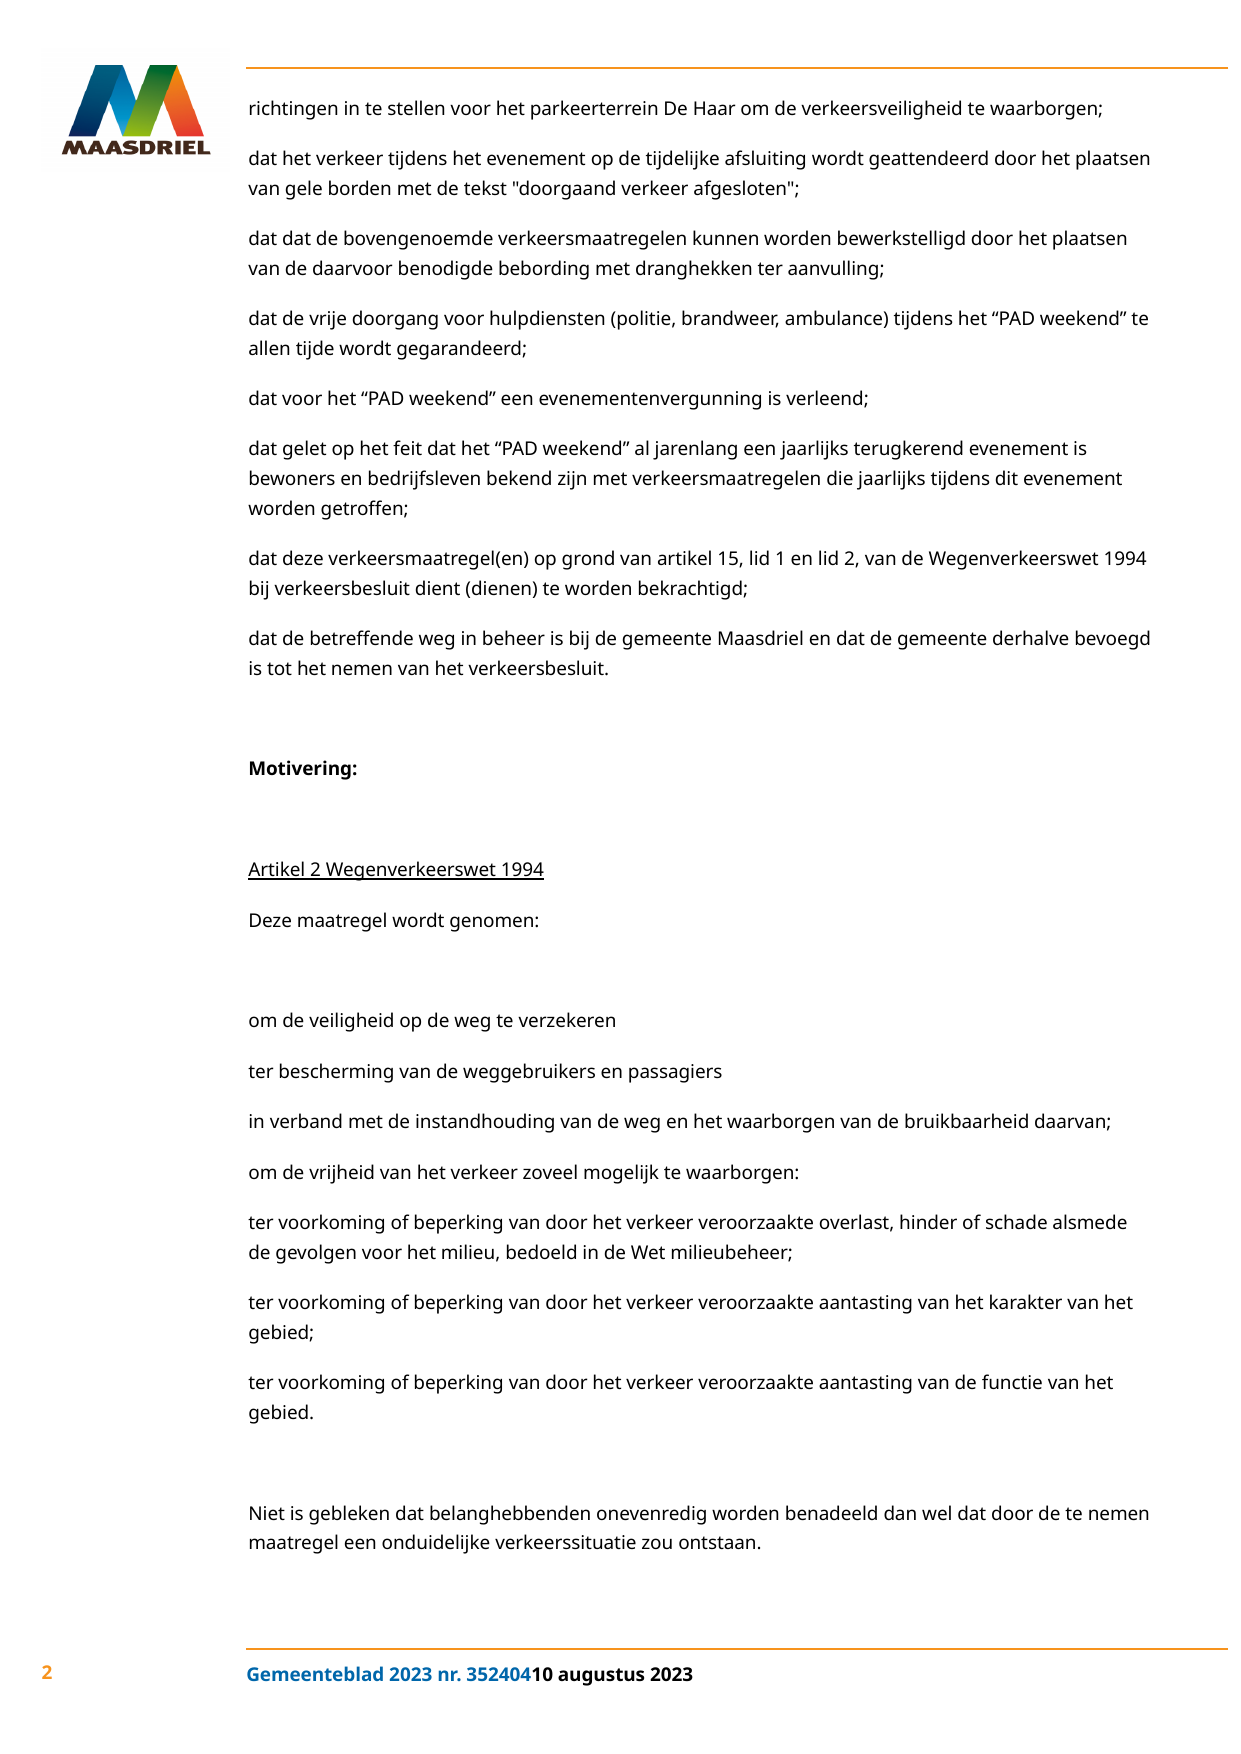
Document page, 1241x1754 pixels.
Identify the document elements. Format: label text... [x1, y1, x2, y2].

text Niet is gebleken dat belanghebbenden onevenredig worden benadeeld dan wel dat door de te nemen maatregel een onduidelijke verkeerssituatie zou ontstaan. [248, 1500, 1152, 1555]
text ter bescherming van de weggebruikers en passagiers [248, 1058, 1152, 1084]
text om de veiligheid op de weg te verzekeren [248, 1008, 1152, 1033]
picture [41, 47, 231, 172]
text ter voorkoming of beperking van door het verkeer veroorzaakte aantasting van het karakter van het gebied; [248, 1289, 1152, 1345]
text in verband met de instandhouding van de weg en het waarborgen van de bruikbaarheid daarvan; [248, 1108, 1152, 1134]
text dat deze verkeersmaatregel(en) op grond van artikel 15, lid 1 en lid 2, van de Wegenverkeerswet 1994 bij verkeersbesluit dient (dienen) te worden bekrachtigd; [248, 545, 1152, 601]
text dat het verkeer tijdens het evenement op de tijdelijke afsluiting wordt geattendeerd door het plaatsen van gele borden met de tekst "doorgaand verkeer afgesloten"; [248, 145, 1152, 201]
text ter voorkoming of beperking van door het verkeer veroorzaakte overlast, hinder of schade alsmede de gevolgen voor het milieu, bedoeld in de Wet milieubeheer; [248, 1209, 1152, 1265]
text om de vrijheid van het verkeer zoveel mogelijk te waarborgen: [248, 1159, 1152, 1185]
text dat dat de bovengenoemde verkeersmaatregelen kunnen worden bewerkstelligd door het plaatsen van de daarvoor benodigde bebording met dranghekken ter aanvulling; [248, 225, 1152, 281]
text Deze maatregel wordt genomen: [248, 907, 1152, 933]
text Artikel 2 Wegenverkeerswet 1994 [248, 856, 1152, 882]
text Motivering: [248, 756, 1152, 781]
text dat de vrije doorgang voor hulpdiensten (politie, brandweer, ambulance) tijdens het “PAD weekend” te allen tijde wordt gegarandeerd; [248, 305, 1152, 361]
text dat de betreffende weg in beheer is bij de gemeente Maasdriel en dat de gemeente derhalve bevoegd is tot het nemen van het verkeersbesluit. [248, 625, 1152, 681]
text richtingen in te stellen voor het parkeerterrein De Haar om de verkeersveiligheid te waarborgen; [248, 95, 1152, 121]
text ter voorkoming of beperking van door het verkeer veroorzaakte aantasting van de functie van het gebied. [248, 1369, 1152, 1425]
text dat gelet op het feit dat het “PAD weekend” al jarenlang een jaarlijks terugkerend evenement is bewoners en bedrijfsleven bekend zijn met verkeersmaatregelen die jaarlijks tijdens dit evenement worden getroffen; [248, 436, 1152, 521]
text dat voor het “PAD weekend” een evenementenvergunning is verleend; [248, 385, 1152, 411]
